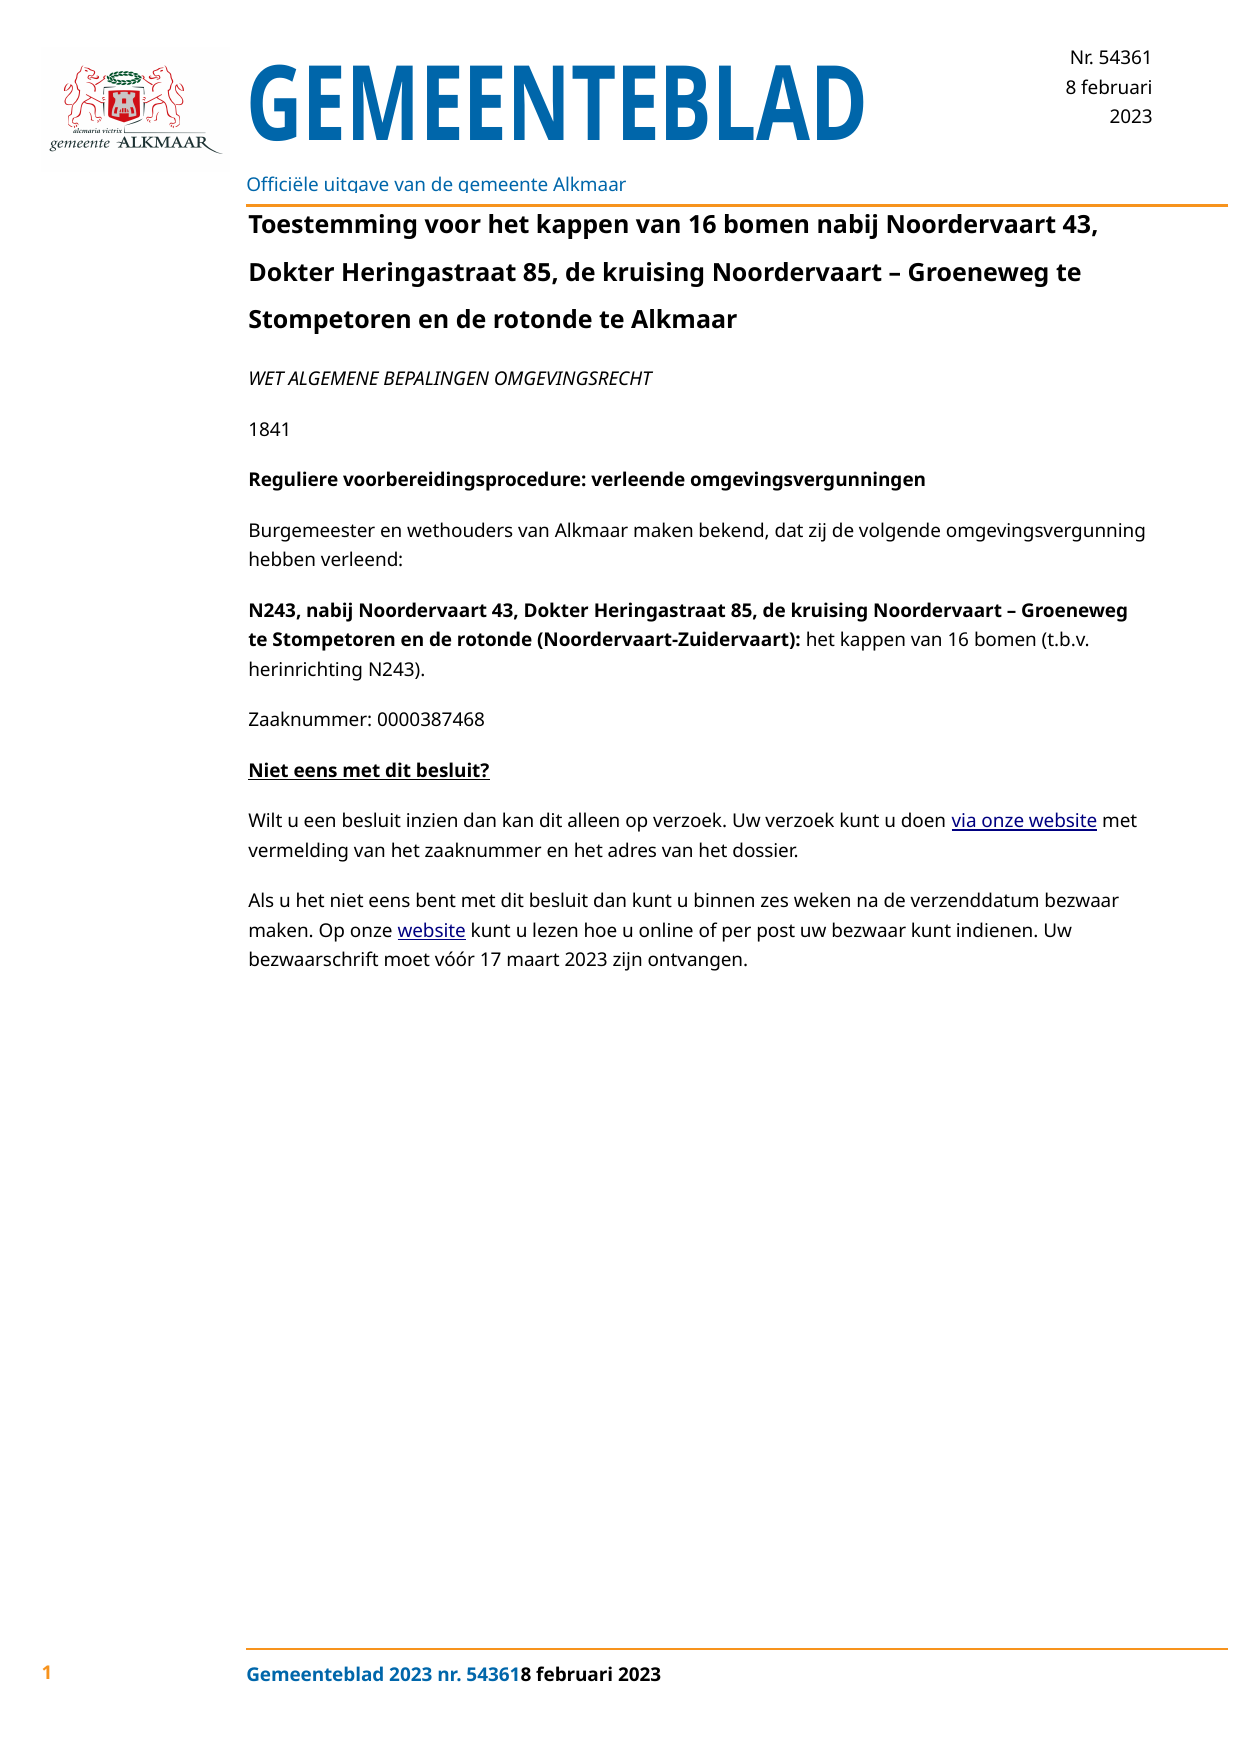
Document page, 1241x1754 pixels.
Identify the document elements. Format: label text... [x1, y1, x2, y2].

text Niet eens met dit besluit? [248, 757, 1152, 782]
text Toestemming voor het kappen van 16 bomen nabij Noordervaart 43, Dokter Heringastraat 85, de kruising Noordervaart – Groeneweg te Stompetoren en de rotonde te Alkmaar [248, 207, 1152, 336]
picture [41, 47, 231, 172]
text WET ALGEMENE BEPALINGEN OMGEVINGSRECHT [248, 366, 1152, 391]
text N243, nabij Noordervaart 43, Dokter Heringastraat 85, de kruising Noordervaart – Groeneweg te Stompetoren en de rotonde (Noordervaart-Zuidervaart): het kappen van 16 bomen (t.b.v. herinrichting N243). [248, 597, 1152, 682]
text Reguliere voorbereidingsprocedure: verleende omgevingsvergunningen [248, 466, 1152, 492]
text Als u het niet eens bent met dit besluit dan kunt u binnen zes weken na de verzenddatum bezwaar maken. Op onze website kunt u lezen hoe u online of per post uw bezwaar kunt indienen. Uw bezwaarschrift moet vóór 17 maart 2023 zijn ontvangen. [248, 887, 1152, 972]
text Zaaknummer: 0000387468 [248, 706, 1152, 732]
text Burgemeester en wethouders van Alkmaar maken bekend, dat zij de volgende omgevingsvergunning hebben verleend: [248, 517, 1152, 572]
text Wilt u een besluit inzien dan kan dit alleen op verzoek. Uw verzoek kunt u doen via onze website met vermelding van het zaaknummer en het adres van het dossier. [248, 807, 1152, 862]
text 1841 [248, 416, 1152, 442]
